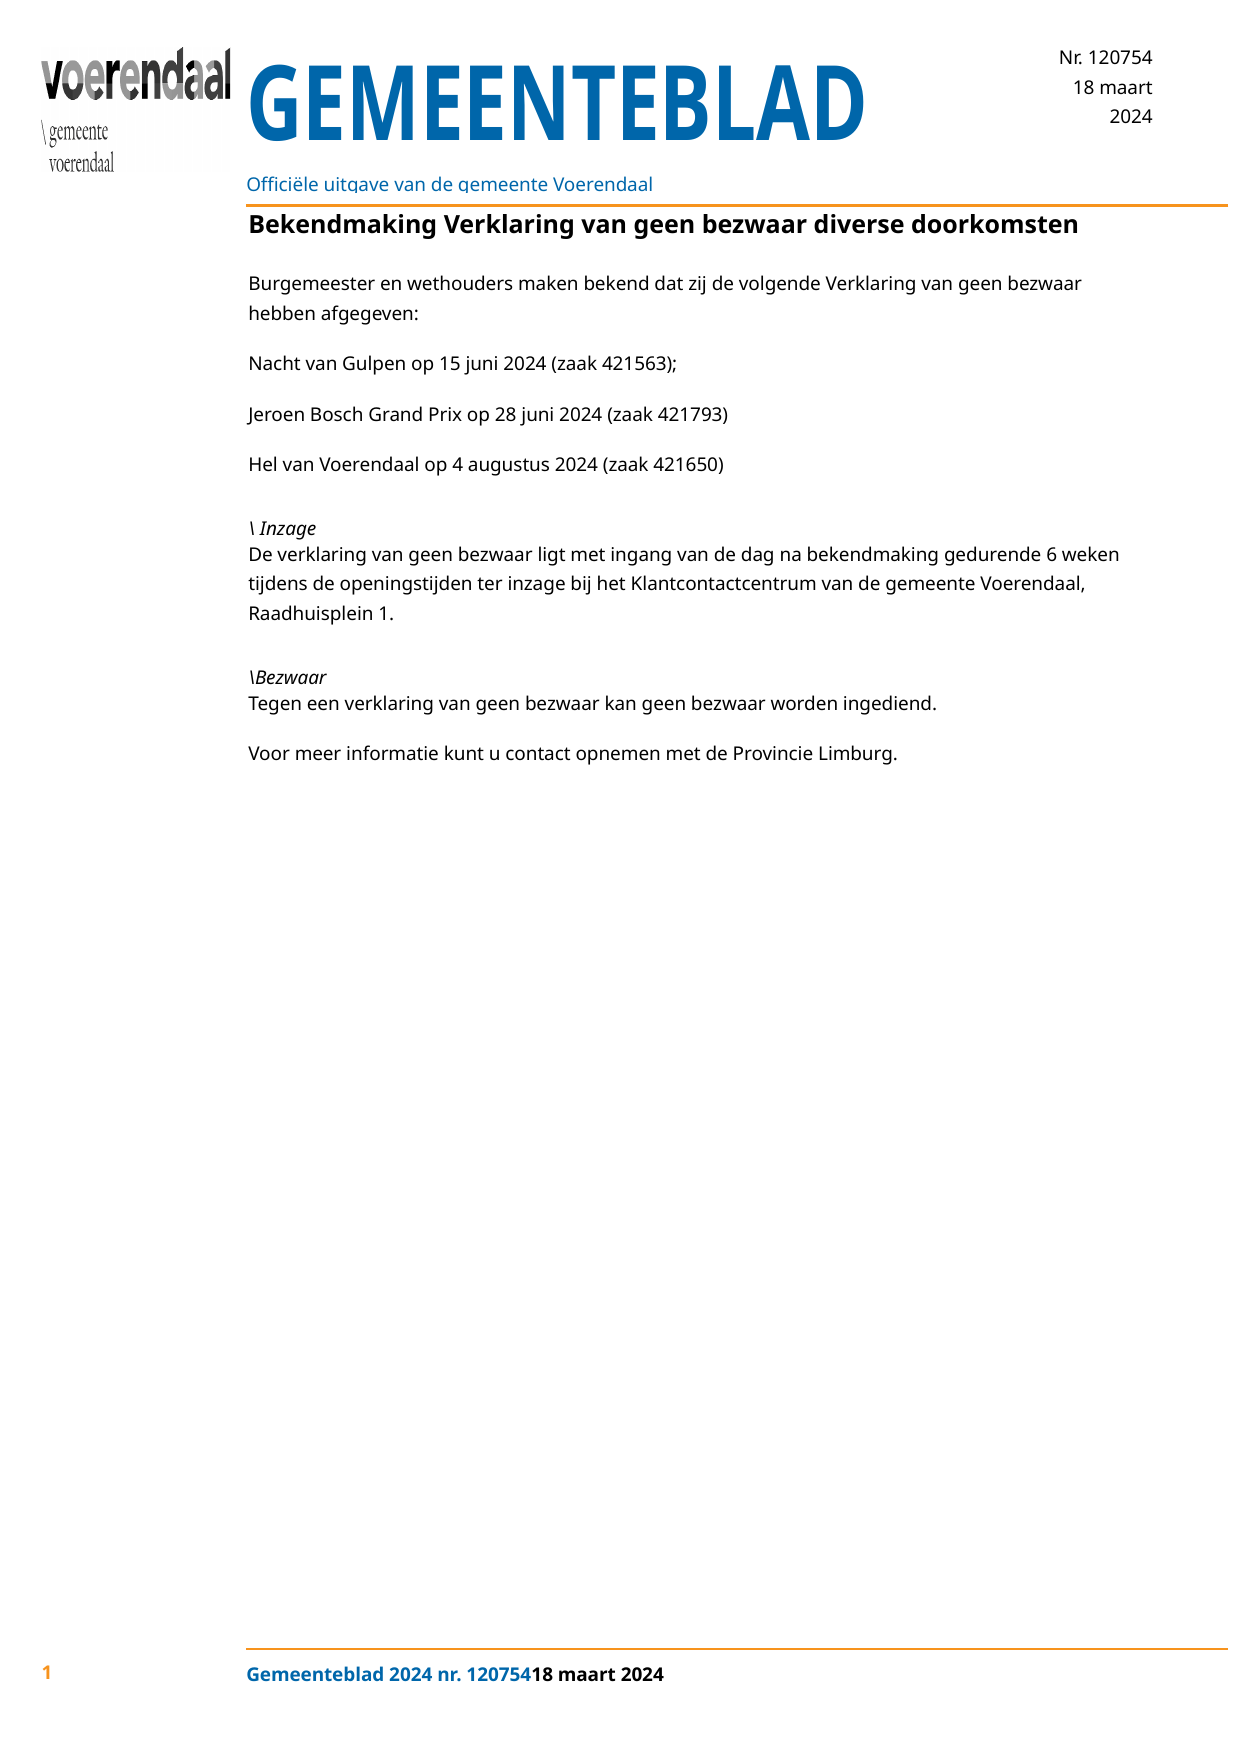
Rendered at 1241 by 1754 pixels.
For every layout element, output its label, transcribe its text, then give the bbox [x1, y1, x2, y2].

text Jeroen Bosch Grand Prix op 28 juni 2024 (zaak 421793) [248, 401, 1152, 426]
text \ Inzage [248, 515, 1152, 541]
text \Bezwaar [248, 664, 1152, 690]
text De verklaring van geen bezwaar ligt met ingang van de dag na bekendmaking gedurende 6 weken tijdens de openingstijden ter inzage bij het Klantcontactcentrum van de gemeente Voerendaal, Raadhuisplein 1. [248, 541, 1152, 626]
text Tegen een verklaring van geen bezwaar kan geen bezwaar worden ingediend. [248, 690, 1152, 715]
picture [41, 47, 231, 172]
text Voor meer informatie kunt u contact opnemen met de Provincie Limburg. [248, 740, 1152, 766]
text Burgemeester en wethouders maken bekend dat zij de volgende Verklaring van geen bezwaar hebben afgegeven: [248, 270, 1152, 326]
text Hel van Voerendaal op 4 augustus 2024 (zaak 421650) [248, 451, 1152, 477]
text Nacht van Gulpen op 15 juni 2024 (zaak 421563); [248, 350, 1152, 376]
text Bekendmaking Verklaring van geen bezwaar diverse doorkomsten [248, 207, 1152, 241]
